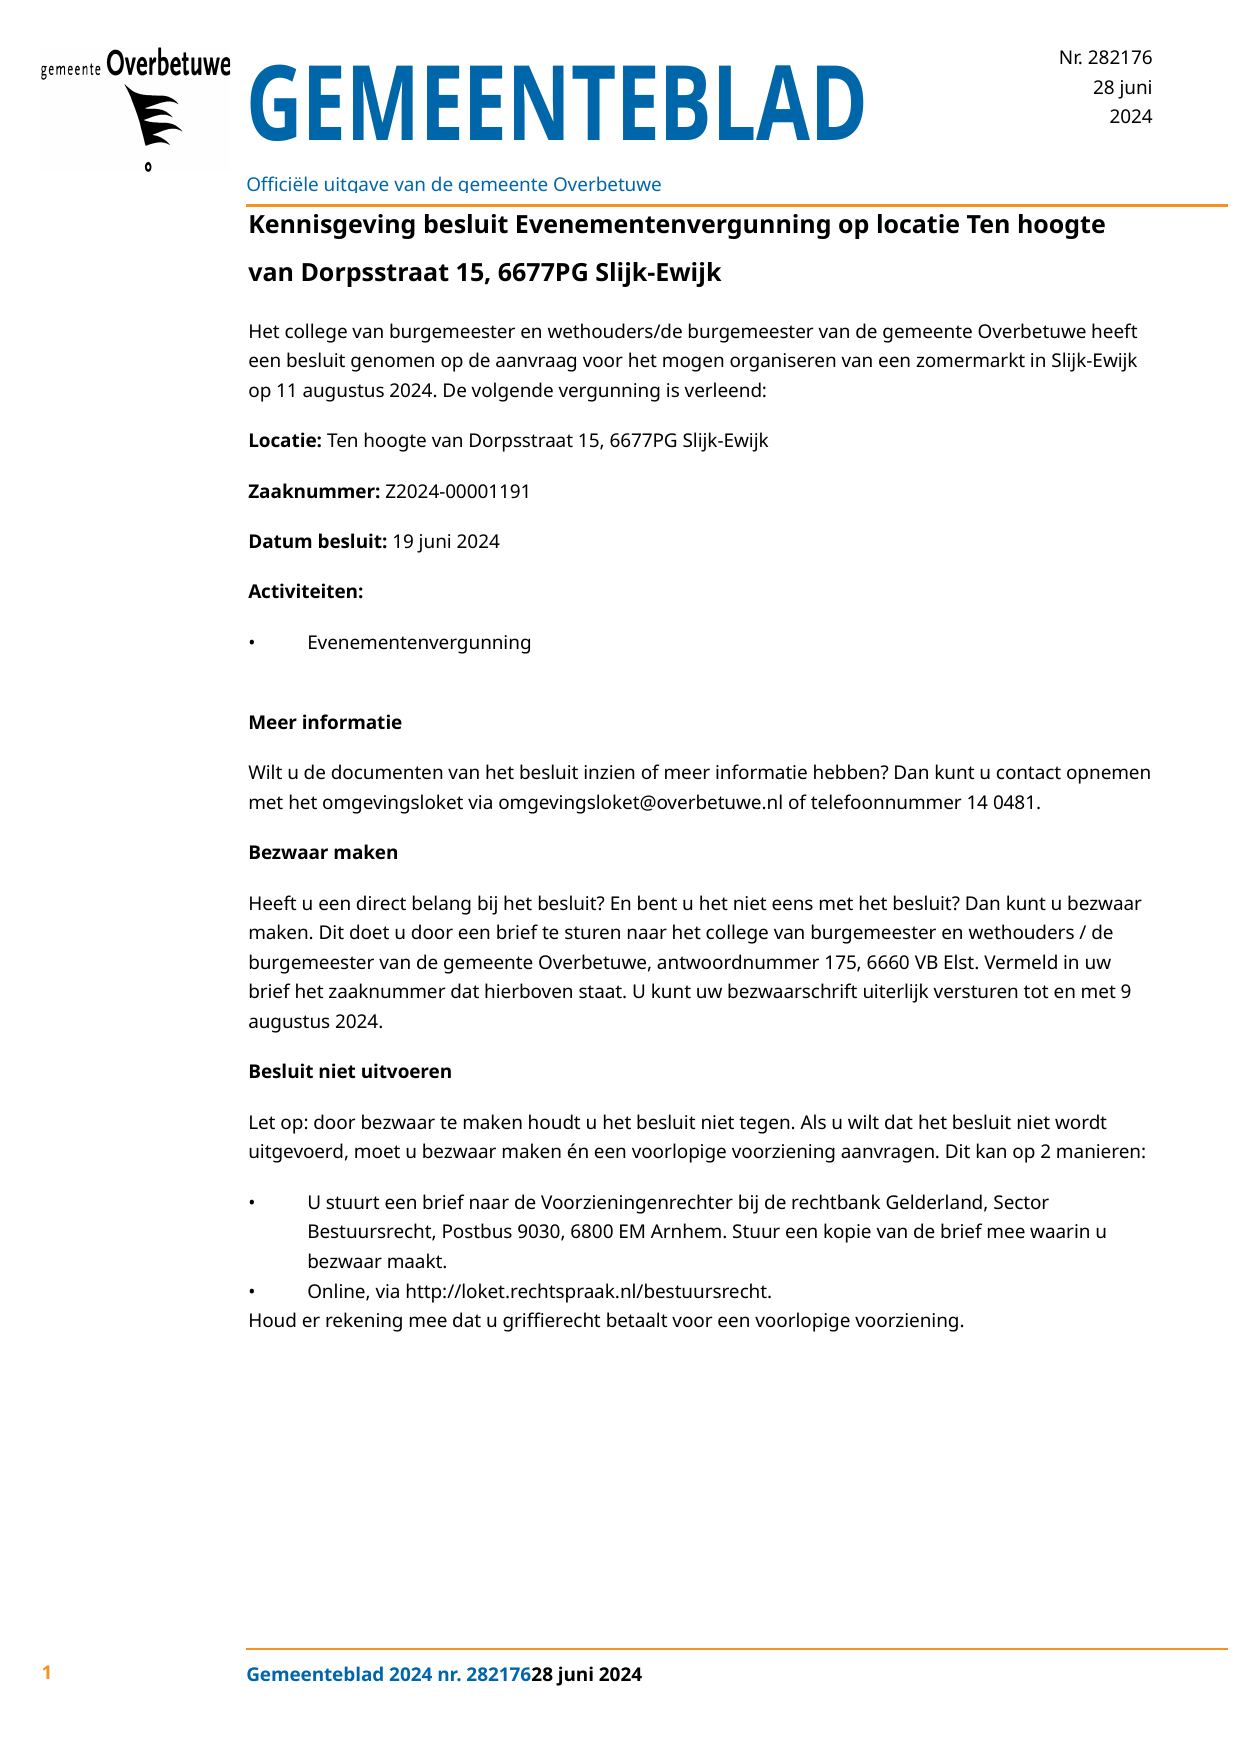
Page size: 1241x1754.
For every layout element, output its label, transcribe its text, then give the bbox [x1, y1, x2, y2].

text Besluit niet uitvoeren [248, 1059, 1152, 1084]
text Locatie: Ten hoogte van Dorpsstraat 15, 6677PG Slijk-Ewijk [248, 427, 1152, 453]
text Let op: door bezwaar te maken houdt u het besluit niet tegen. Als u wilt dat het besluit niet wordt uitgevoerd, moet u bezwaar maken én een voorlopige voorziening aanvragen. Dit kan op 2 manieren: [248, 1109, 1152, 1164]
text Wilt u de documenten van het besluit inzien of meer informatie hebben? Dan kunt u contact opnemen met het omgevingsloket via omgevingsloket@overbetuwe.nl of telefoonnummer 14 0481. [248, 759, 1152, 815]
text Bezwaar maken [248, 839, 1152, 865]
text Heeft u een direct belang bij het besluit? En bent u het niet eens met het besluit? Dan kunt u bezwaar maken. Dit doet u door een brief te sturen naar het college van burgemeester en wethouders / de burgemeester van de gemeente Overbetuwe, antwoordnummer 175, 6660 VB Elst. Vermeld in uw brief het zaaknummer dat hierboven staat. U kunt uw bezwaarschrift uiterlijk versturen tot en met 9 augustus 2024. [248, 890, 1152, 1034]
text Zaaknummer: Z2024-00001191 [248, 478, 1152, 504]
picture [41, 47, 231, 172]
list U stuurt een brief naar de Voorzieningenrechter bij de rechtbank Gelderland, Sector Bestuursrecht, Postbus 9030, 6800 EM Arnhem. Stuur een kopie van de brief mee waarin u bezwaar maakt. [248, 1189, 1152, 1274]
text Houd er rekening mee dat u griffierecht betaalt voor een voorlopige voorziening. [248, 1307, 1152, 1333]
text Kennisgeving besluit Evenementenvergunning op locatie Ten hoogte van Dorpsstraat 15, 6677PG Slijk-Ewijk [248, 207, 1152, 288]
text Datum besluit: 19 juni 2024 [248, 528, 1152, 554]
list Online, via http://loket.rechtspraak.nl/bestuursrecht. [248, 1278, 1152, 1304]
text Activiteiten: [248, 579, 1152, 604]
list Evenementenvergunning [248, 629, 1152, 655]
text Het college van burgemeester en wethouders/de burgemeester van de gemeente Overbetuwe heeft een besluit genomen op de aanvraag voor het mogen organiseren van een zomermarkt in Slijk-Ewijk op 11 augustus 2024. De volgende vergunning is verleend: [248, 318, 1152, 403]
text Meer informatie [248, 709, 1152, 735]
